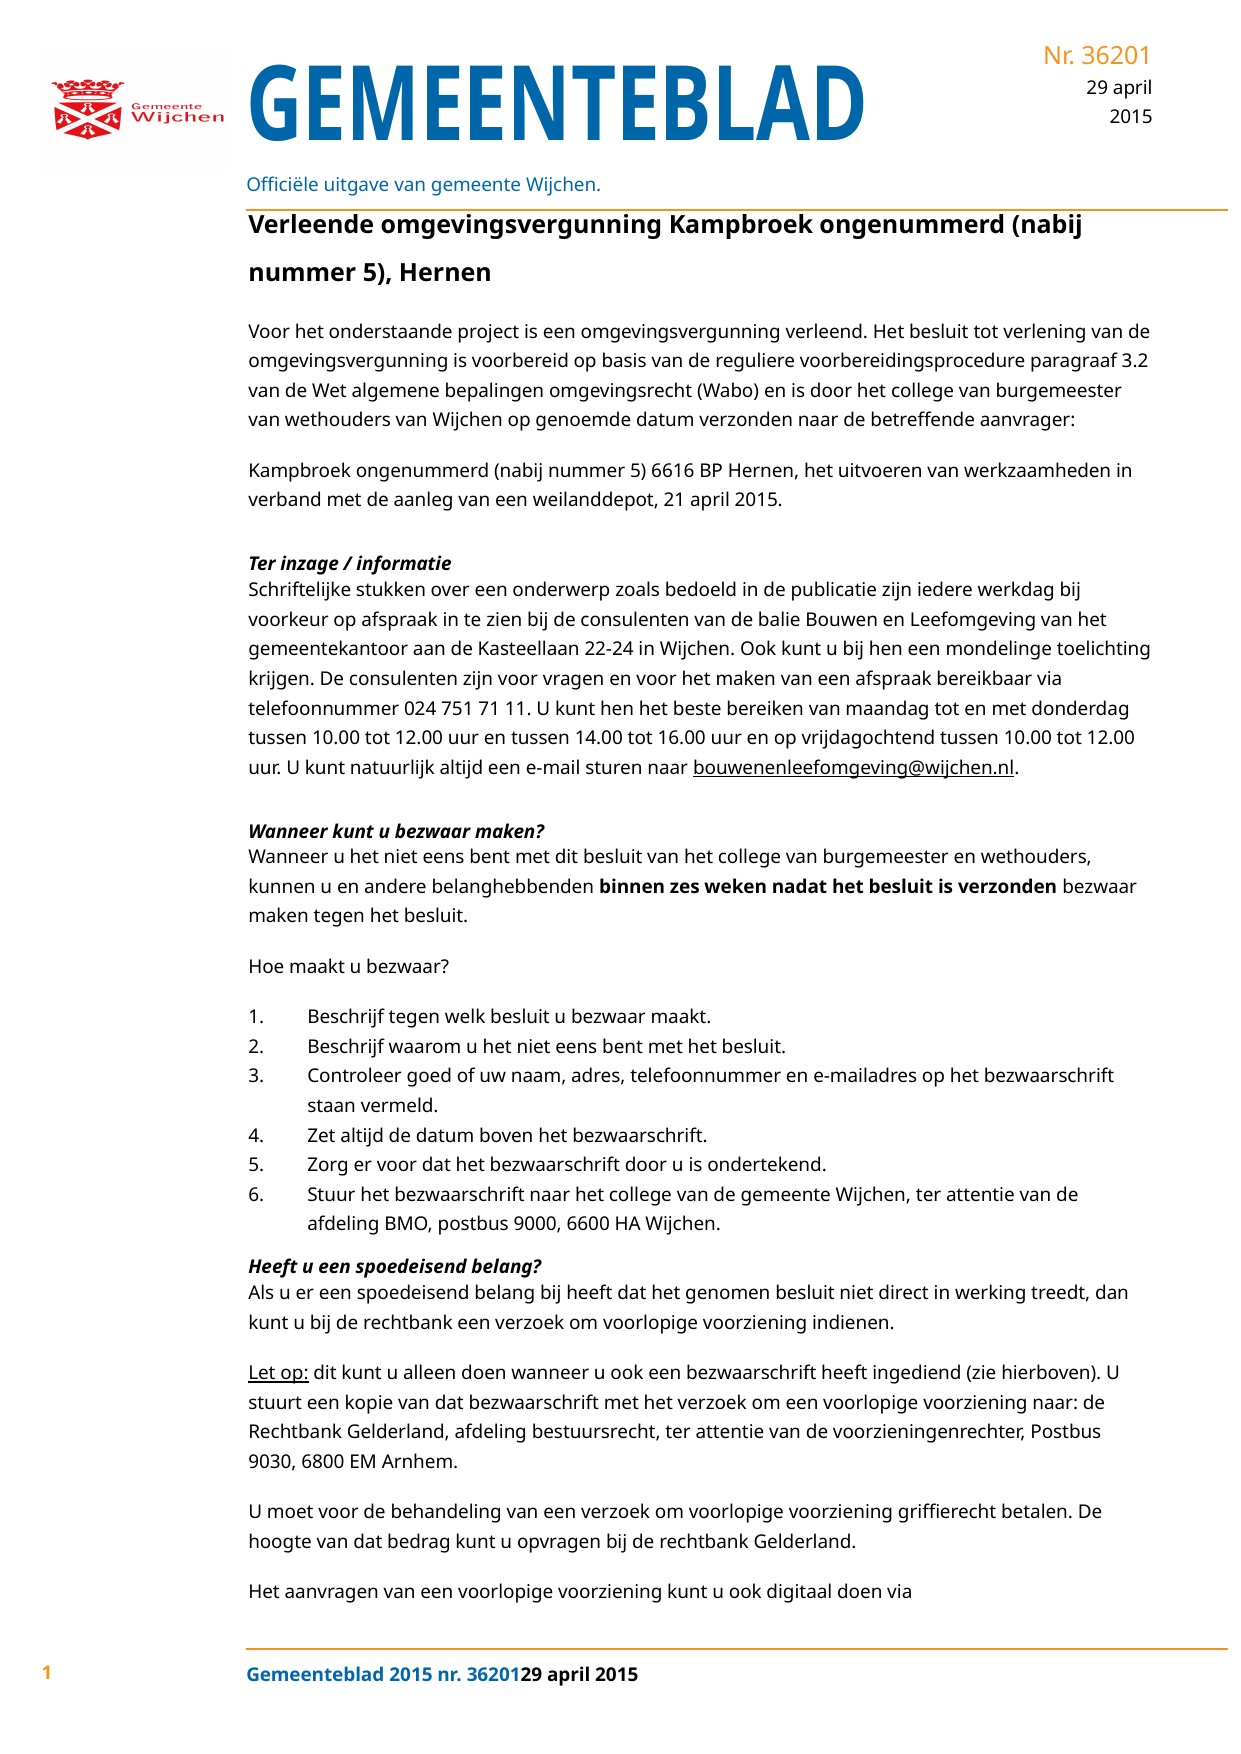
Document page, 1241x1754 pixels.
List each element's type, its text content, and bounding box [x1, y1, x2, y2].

text Ter inzage / informatie [248, 551, 1152, 576]
picture [41, 47, 231, 172]
text Voor het onderstaande project is een omgevingsvergunning verleend. Het besluit tot verlening van de omgevingsvergunning is voorbereid op basis van de reguliere voorbereidingsprocedure paragraaf 3.2 van de Wet algemene bepalingen omgevingsrecht (Wabo) en is door het college van burgemeester van wethouders van Wijchen op genoemde datum verzonden naar de betreffende aanvrager: [248, 318, 1152, 432]
text U moet voor de behandeling van een verzoek om voorlopige voorziening griffierecht betalen. De hoogte van dat bedrag kunt u opvragen bij de rechtbank Gelderland. [248, 1499, 1152, 1554]
list Beschrijf tegen welk besluit u bezwaar maakt. [248, 1003, 1152, 1029]
text Wanneer u het niet eens bent met dit besluit van het college van burgemeester en wethouders, kunnen u en andere belanghebbenden binnen zes weken nadat het besluit is verzonden bezwaar maken tegen het besluit. [248, 843, 1152, 928]
text Verleende omgevingsvergunning Kampbroek ongenummerd (nabij nummer 5), Hernen [248, 211, 1152, 288]
text Schriftelijke stukken over een onderwerp zoals bedoeld in de publicatie zijn iedere werkdag bij voorkeur op afspraak in te zien bij de consulenten van de balie Bouwen en Leefomgeving van het gemeentekantoor aan de Kasteellaan 22-24 in Wijchen. Ook kunt u bij hen een mondelinge toelichting krijgen. De consulenten zijn voor vragen en voor het maken van een afspraak bereikbaar via telefoonnummer 024 751 71 11. U kunt hen het beste bereiken van maandag tot en met donderdag tussen 10.00 tot 12.00 uur en tussen 14.00 tot 16.00 uur en op vrijdagochtend tussen 10.00 tot 12.00 uur. U kunt natuurlijk altijd een e-mail sturen naar bouwenenleefomgeving@wijchen.nl. [248, 576, 1152, 779]
list Zet altijd de datum boven het bezwaarschrift. [248, 1122, 1152, 1148]
list Zorg er voor dat het bezwaarschrift door u is ondertekend. [248, 1151, 1152, 1177]
list Beschrijf waarom u het niet eens bent met het besluit. [248, 1033, 1152, 1059]
list Controleer goed of uw naam, adres, telefoonnummer en e-mailadres op het bezwaarschrift staan vermeld. [248, 1063, 1152, 1118]
text Kampbroek ongenummerd (nabij nummer 5) 6616 BP Hernen, het uitvoeren van werkzaamheden in verband met de aanleg van een weilanddepot, 21 april 2015. [248, 457, 1152, 512]
list Stuur het bezwaarschrift naar het college van de gemeente Wijchen, ter attentie van de afdeling BMO, postbus 9000, 6600 HA Wijchen. [248, 1181, 1152, 1236]
text Hoe maakt u bezwaar? [248, 953, 1152, 979]
text Het aanvragen van een voorlopige voorziening kunt u ook digitaal doen via [248, 1579, 1152, 1604]
text Let op: dit kunt u alleen doen wanneer u ook een bezwaarschrift heeft ingediend (zie hierboven). U stuurt een kopie van dat bezwaarschrift met het verzoek om een voorlopige voorziening naar: de Rechtbank Gelderland, afdeling bestuursrecht, ter attentie van de voorzieningenrechter, Postbus 9030, 6800 EM Arnhem. [248, 1359, 1152, 1474]
text Heeft u een spoedeisend belang? [248, 1254, 1152, 1279]
text Wanneer kunt u bezwaar maken? [248, 818, 1152, 843]
text Als u er een spoedeisend belang bij heeft dat het genomen besluit niet direct in werking treedt, dan kunt u bij de rechtbank een verzoek om voorlopige voorziening indienen. [248, 1279, 1152, 1335]
